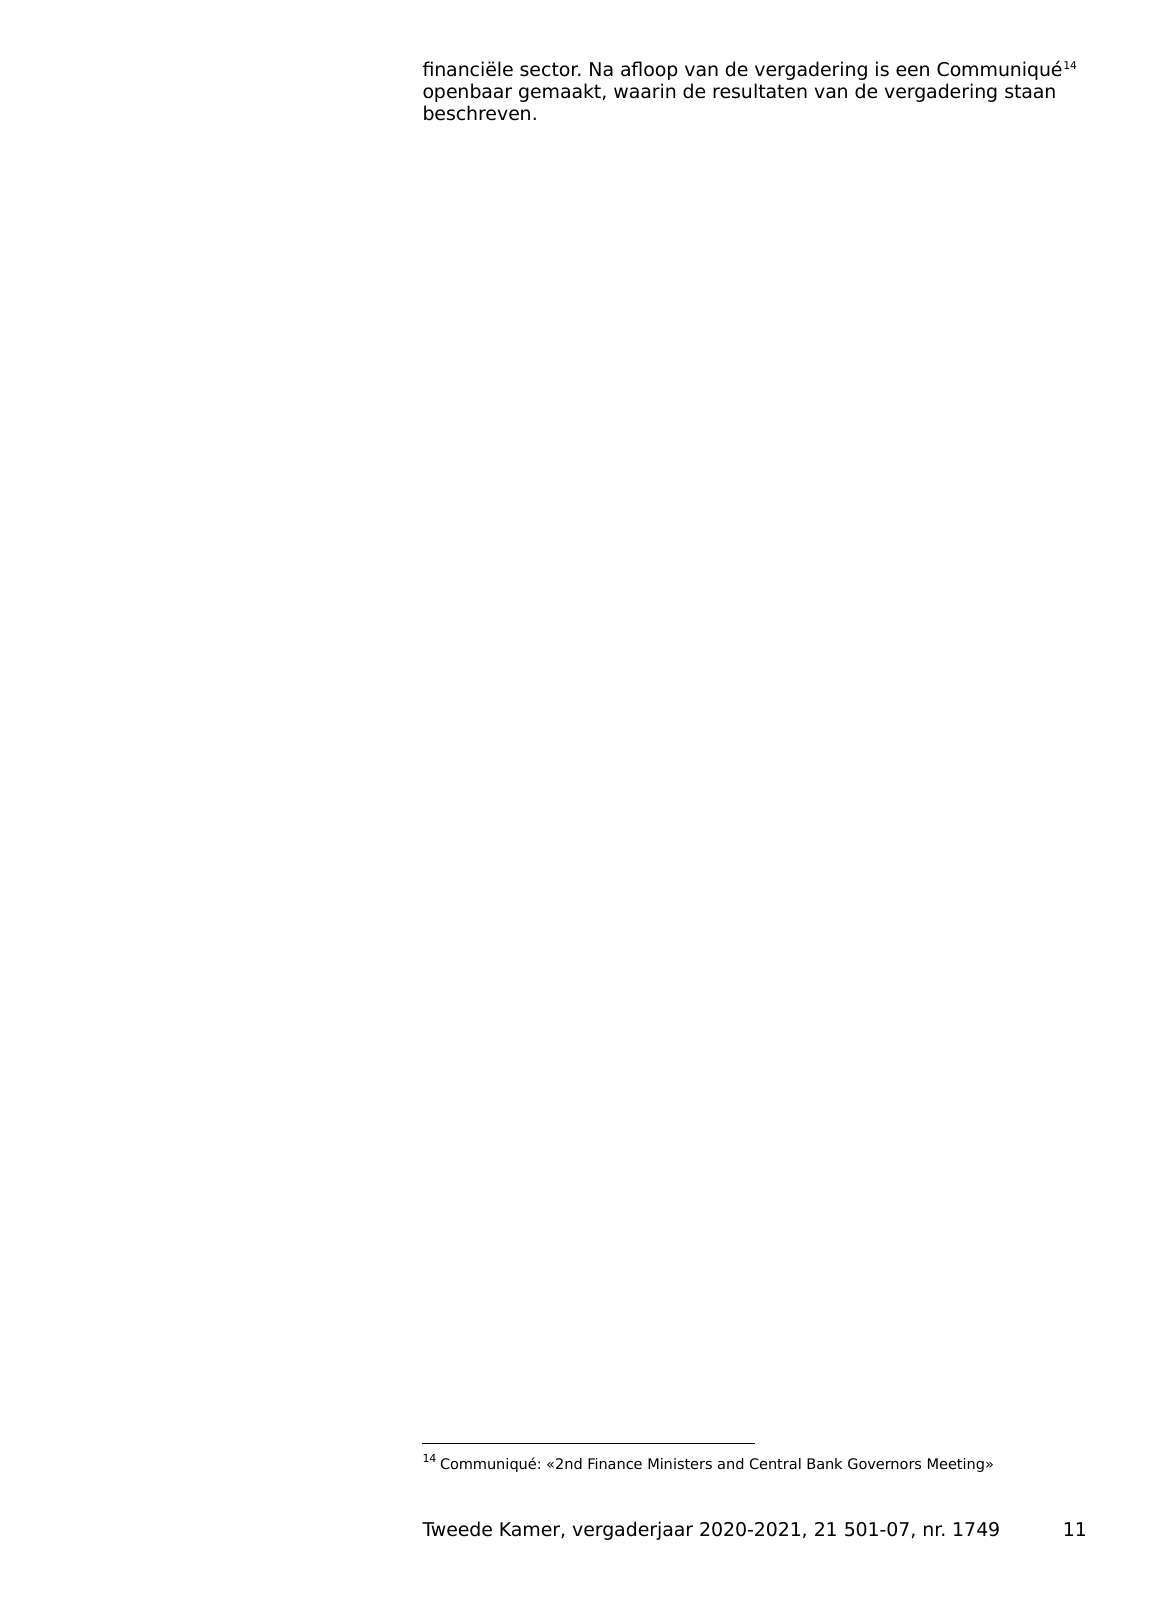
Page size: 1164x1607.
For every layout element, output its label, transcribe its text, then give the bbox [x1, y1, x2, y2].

text financiële sector. Na afloop van de vergadering is een Communiqué openbaar gemaakt, waarin de resultaten van de vergadering staan beschreven. [422, 59, 1087, 125]
text Communiqué: «2nd Finance Ministers and Central Bank Governors Meeting» [422, 1452, 1087, 1474]
